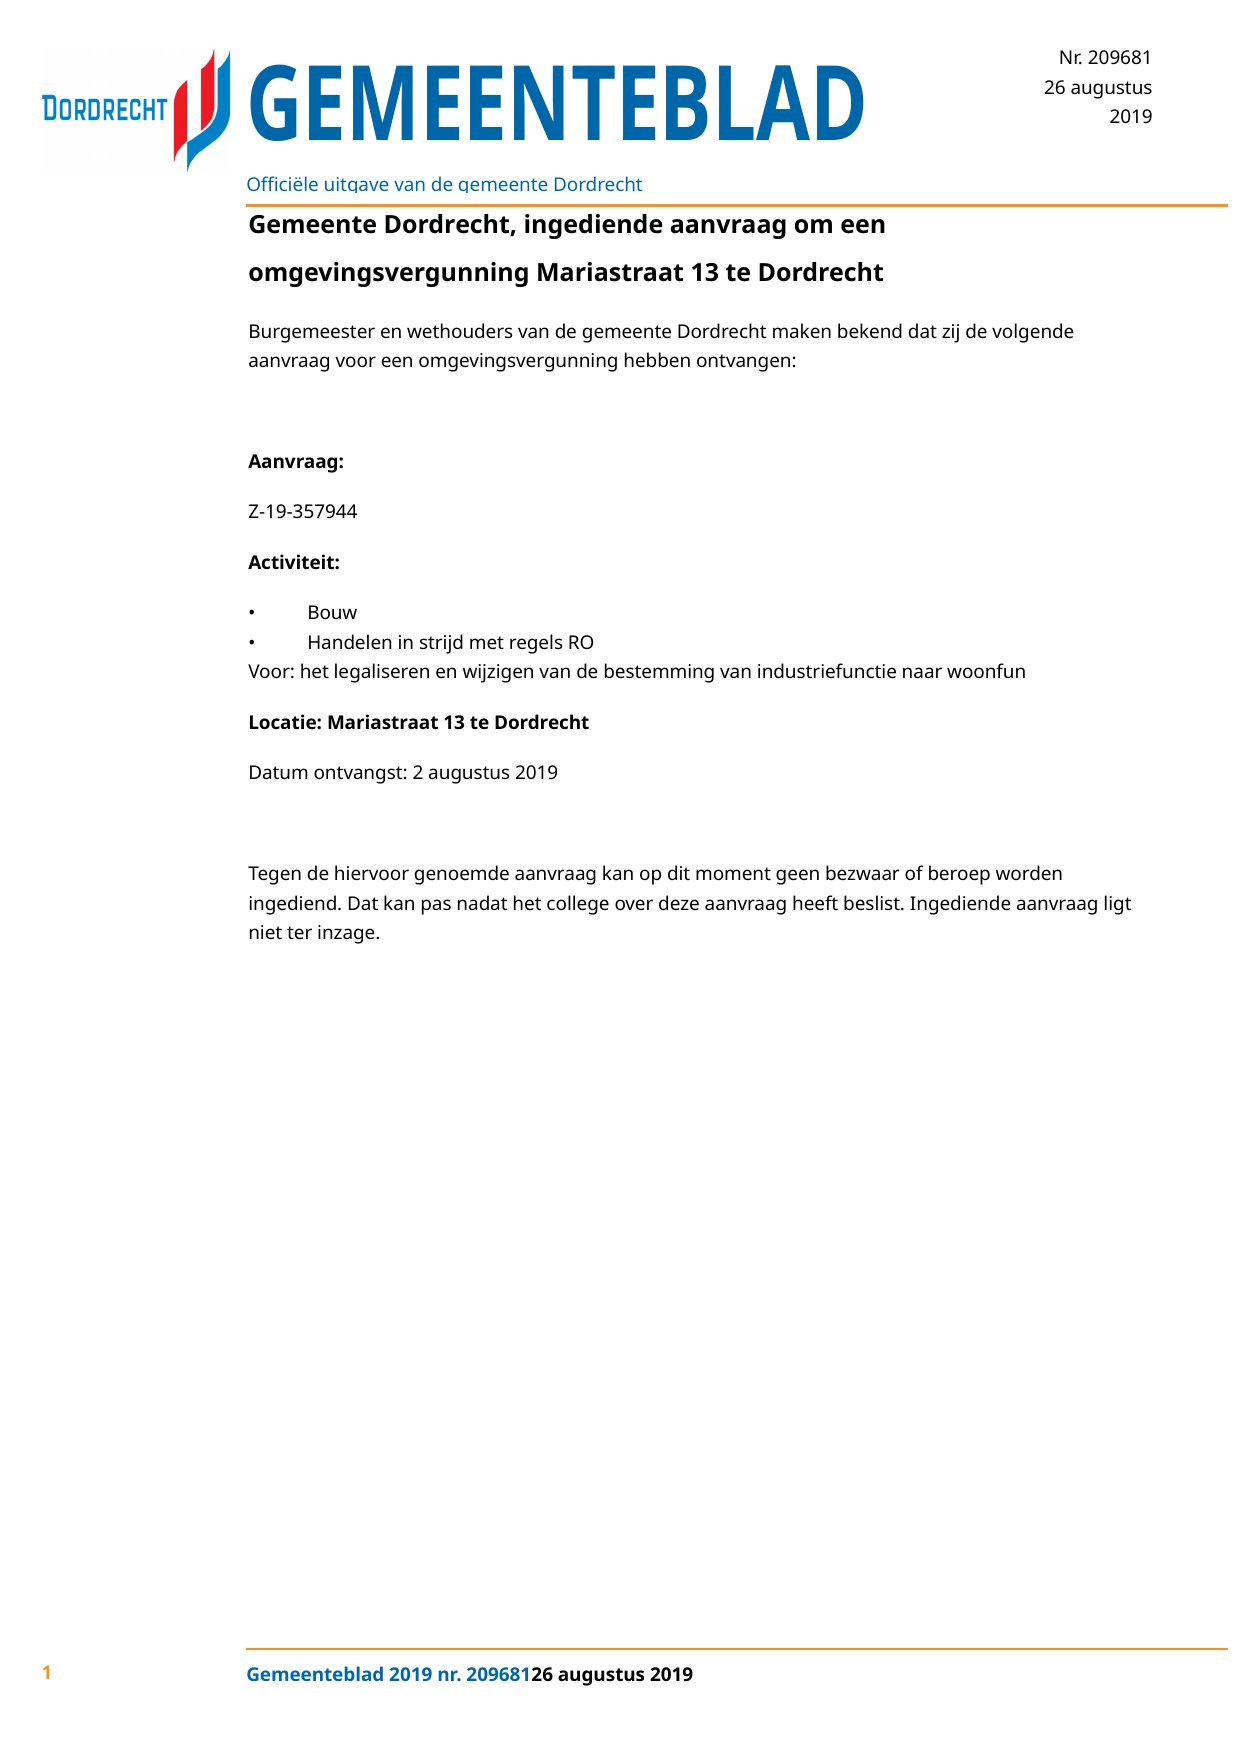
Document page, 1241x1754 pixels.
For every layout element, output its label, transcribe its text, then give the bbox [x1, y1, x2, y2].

text Z-19-357944 [248, 499, 1152, 524]
text Voor: het legaliseren en wijzigen van de bestemming van industriefunctie naar woonfun [248, 659, 1152, 684]
text Burgemeester en wethouders van de gemeente Dordrecht maken bekend dat zij de volgende aanvraag voor een omgevingsvergunning hebben ontvangen: [248, 318, 1152, 373]
text Aanvraag: [248, 448, 1152, 474]
list Bouw [248, 599, 1152, 625]
text Datum ontvangst: 2 augustus 2019 [248, 759, 1152, 785]
text Activiteit: [248, 549, 1152, 575]
text Locatie: Mariastraat 13 te Dordrecht [248, 709, 1152, 735]
text Gemeente Dordrecht, ingediende aanvraag om een omgevingsvergunning Mariastraat 13 te Dordrecht [248, 207, 1152, 288]
picture [41, 47, 231, 172]
list Handelen in strijd met regels RO [248, 629, 1152, 655]
text Tegen de hiervoor genoemde aanvraag kan op dit moment geen bezwaar of beroep worden ingediend. Dat kan pas nadat het college over deze aanvraag heeft beslist. Ingediende aanvraag ligt niet ter inzage. [248, 860, 1152, 945]
